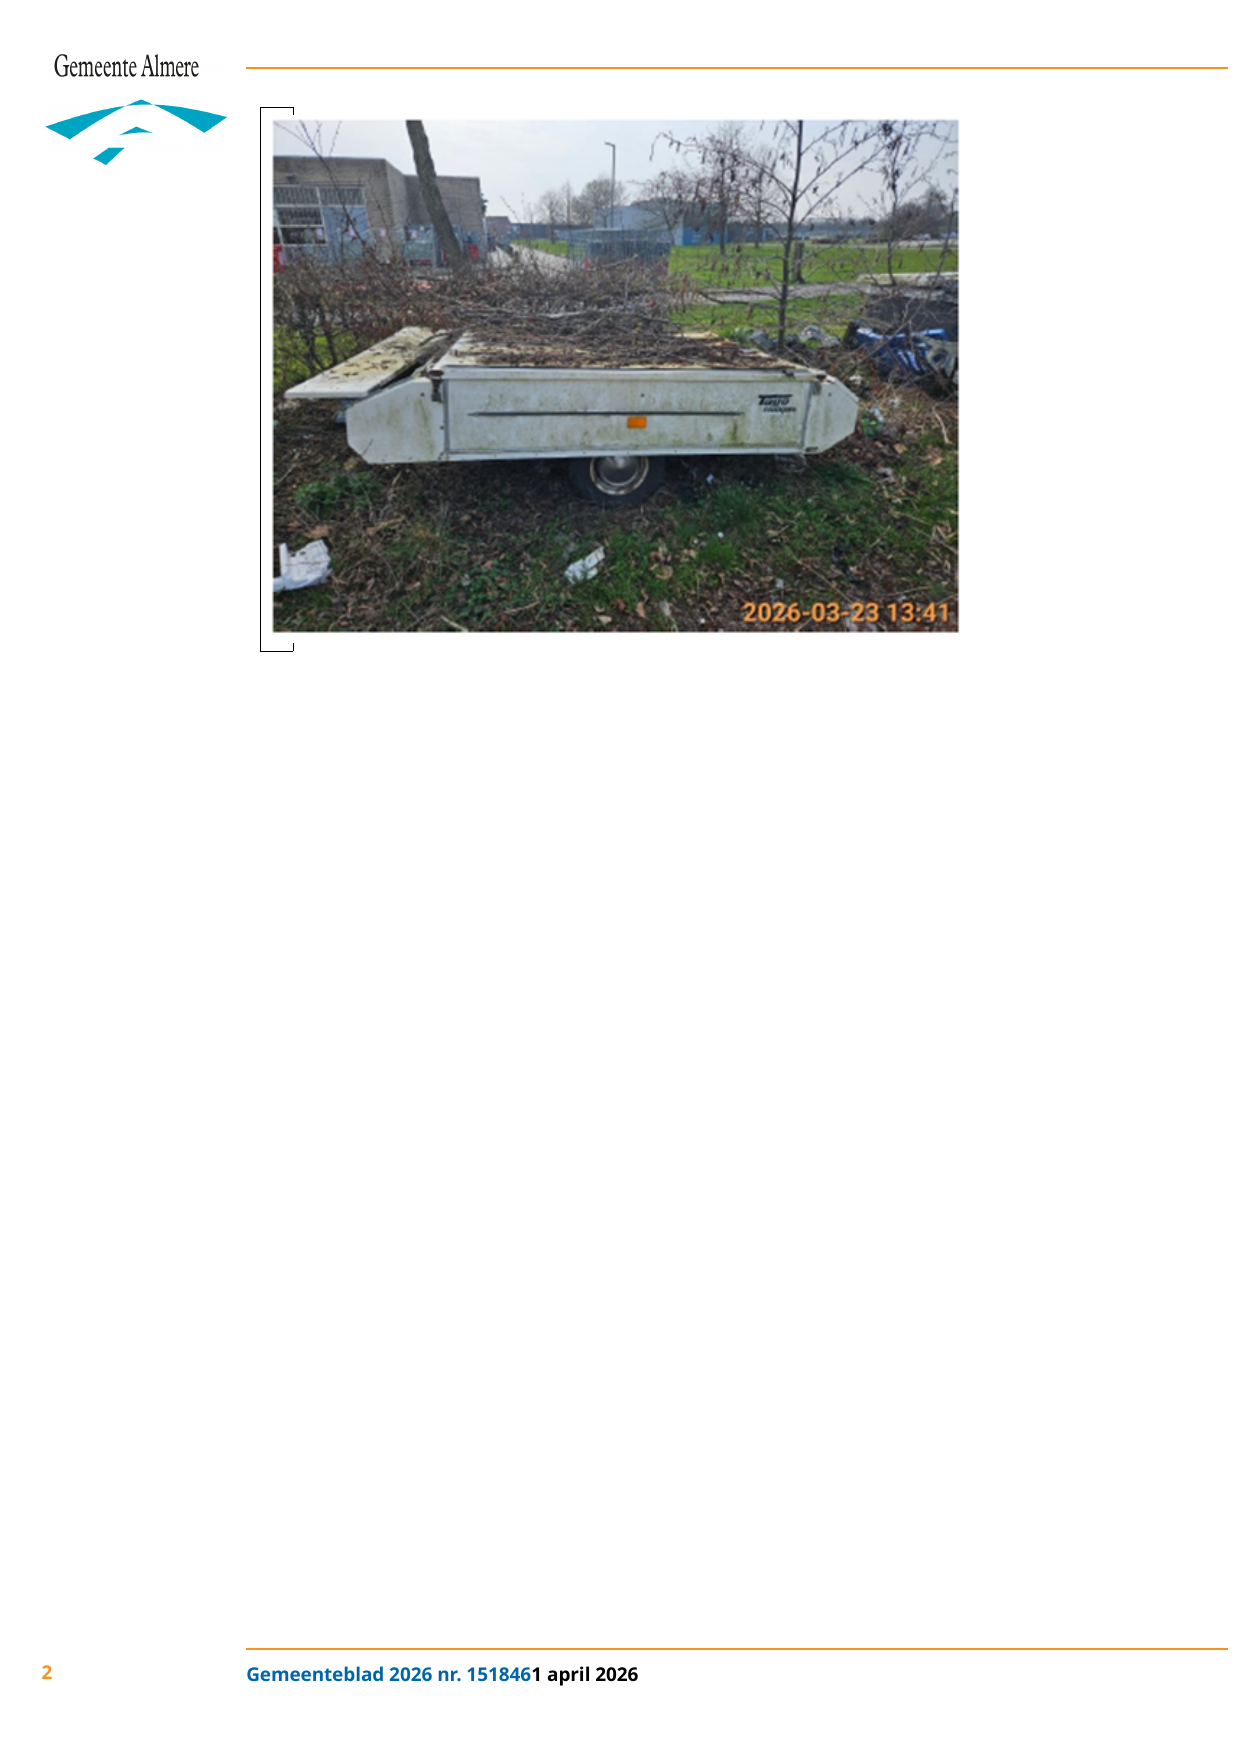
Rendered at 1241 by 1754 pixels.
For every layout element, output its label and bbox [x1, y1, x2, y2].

picture [41, 47, 231, 172]
picture [268, 115, 978, 643]
